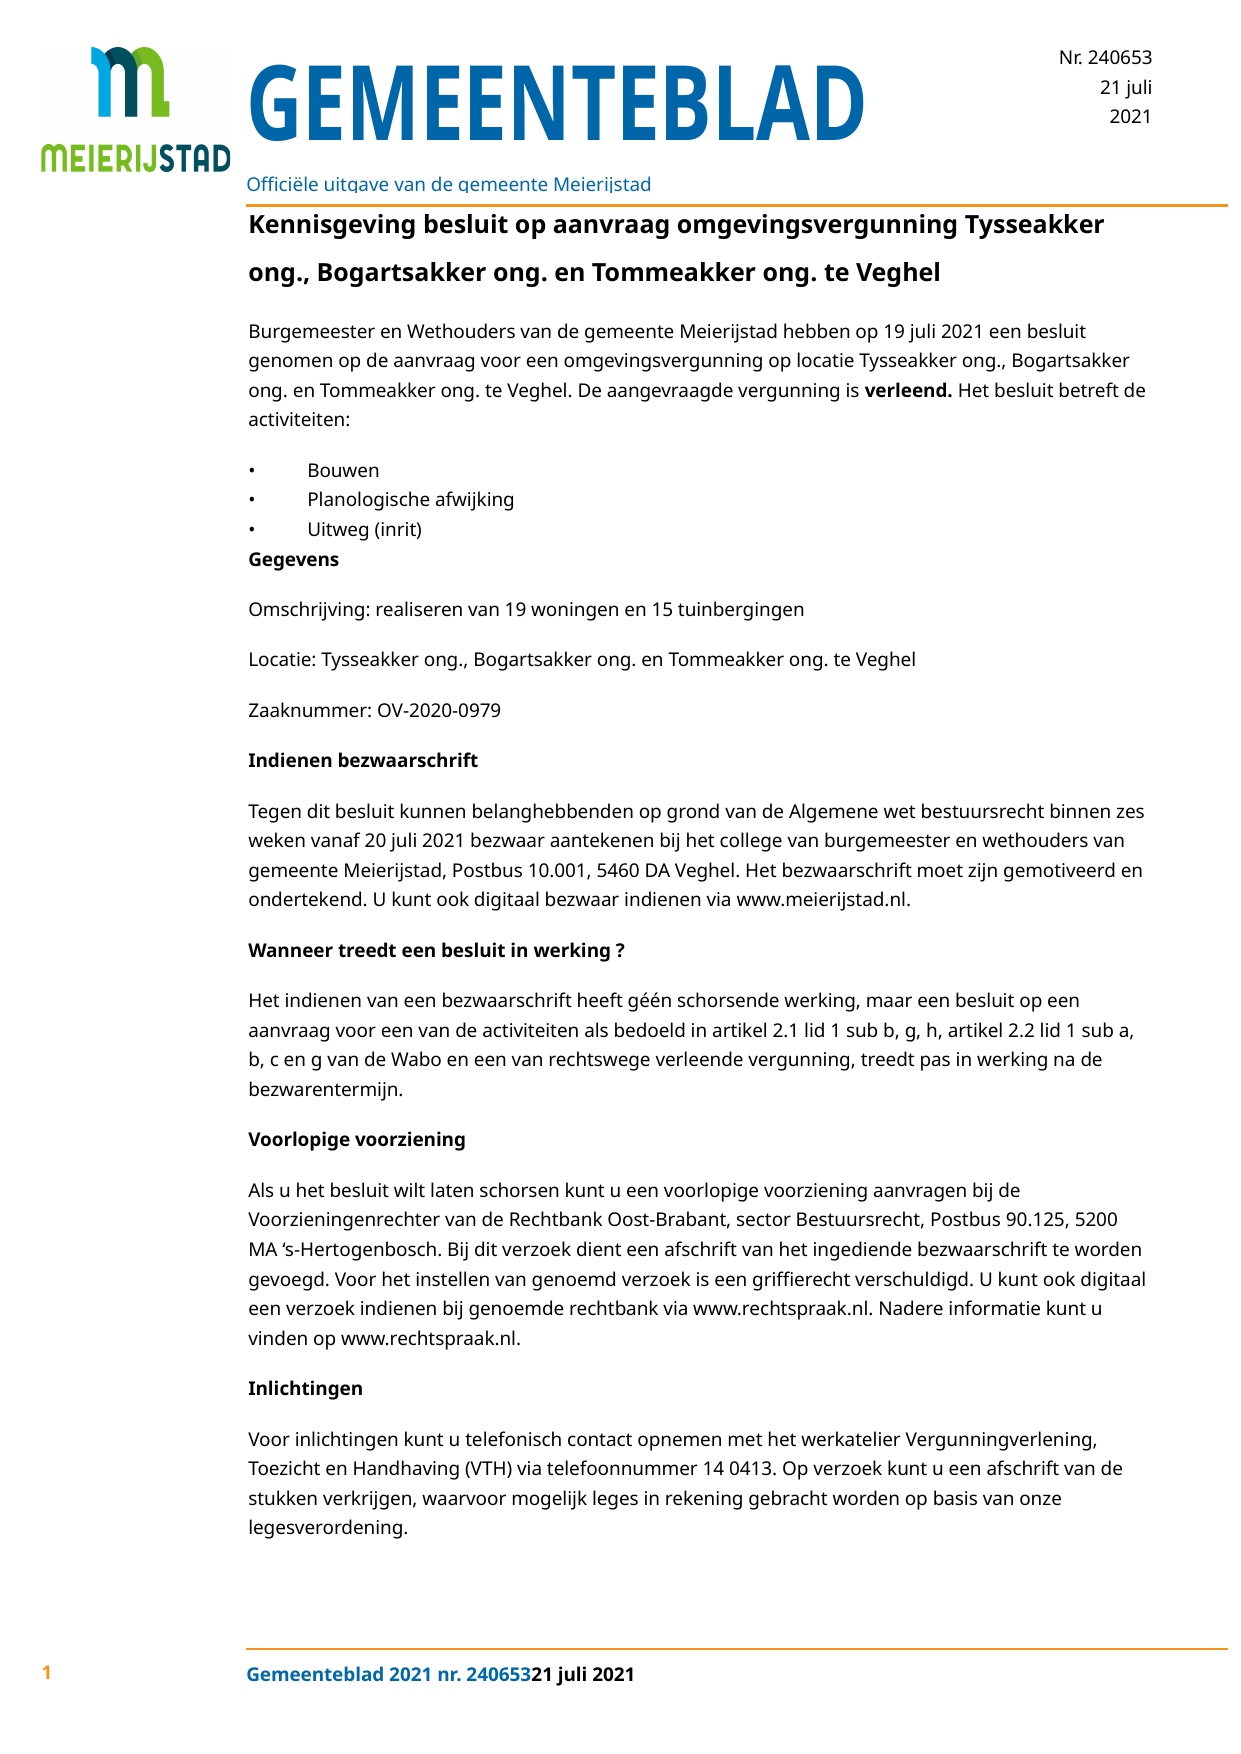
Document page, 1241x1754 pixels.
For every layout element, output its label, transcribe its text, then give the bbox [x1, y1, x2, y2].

text Burgemeester en Wethouders van de gemeente Meierijstad hebben op 19 juli 2021 een besluit genomen op de aanvraag voor een omgevingsvergunning op locatie Tysseakker ong., Bogartsakker ong. en Tommeakker ong. te Veghel. De aangevraagde vergunning is verleend. Het besluit betreft de activiteiten: [248, 318, 1152, 432]
text Inlichtingen [248, 1375, 1152, 1401]
text Voorlopige voorziening [248, 1127, 1152, 1152]
text Locatie: Tysseakker ong., Bogartsakker ong. en Tommeakker ong. te Veghel [248, 647, 1152, 672]
picture [41, 47, 231, 172]
text Tegen dit besluit kunnen belanghebbenden op grond van de Algemene wet bestuursrecht binnen zes weken vanaf 20 juli 2021 bezwaar aantekenen bij het college van burgemeester en wethouders van gemeente Meierijstad, Postbus 10.001, 5460 DA Veghel. Het bezwaarschrift moet zijn gemotiveerd en ondertekend. U kunt ook digitaal bezwaar indienen via www.meierijstad.nl. [248, 798, 1152, 912]
text Wanneer treedt een besluit in werking ? [248, 937, 1152, 963]
text Zaaknummer: OV-2020-0979 [248, 697, 1152, 723]
text Gegevens [248, 546, 1152, 572]
text Kennisgeving besluit op aanvraag omgevingsvergunning Tysseakker ong., Bogartsakker ong. en Tommeakker ong. te Veghel [248, 207, 1152, 288]
list Planologische afwijking [248, 487, 1152, 512]
list Uitweg (inrit) [248, 516, 1152, 542]
text Voor inlichtingen kunt u telefonisch contact opnemen met het werkatelier Vergunningverlening, Toezicht en Handhaving (VTH) via telefoonnummer 14 0413. Op verzoek kunt u een afschrift van de stukken verkrijgen, waarvoor mogelijk leges in rekening gebracht worden op basis van onze legesverordening. [248, 1426, 1152, 1540]
list Bouwen [248, 457, 1152, 483]
text Indienen bezwaarschrift [248, 747, 1152, 773]
text Als u het besluit wilt laten schorsen kunt u een voorlopige voorziening aanvragen bij de Voorzieningenrechter van de Rechtbank Oost-Brabant, sector Bestuursrecht, Postbus 90.125, 5200 MA ‘s-Hertogenbosch. Bij dit verzoek dient een afschrift van het ingediende bezwaarschrift te worden gevoegd. Voor het instellen van genoemd verzoek is een griffierecht verschuldigd. U kunt ook digitaal een verzoek indienen bij genoemde rechtbank via www.rechtspraak.nl. Nadere informatie kunt u vinden op www.rechtspraak.nl. [248, 1177, 1152, 1351]
text Omschrijving: realiseren van 19 woningen en 15 tuinbergingen [248, 596, 1152, 622]
text Het indienen van een bezwaarschrift heeft géén schorsende werking, maar een besluit op een aanvraag voor een van de activiteiten als bedoeld in artikel 2.1 lid 1 sub b, g, h, artikel 2.2 lid 1 sub a, b, c en g van de Wabo en een van rechtswege verleende vergunning, treedt pas in werking na de bezwarentermijn. [248, 987, 1152, 1102]
